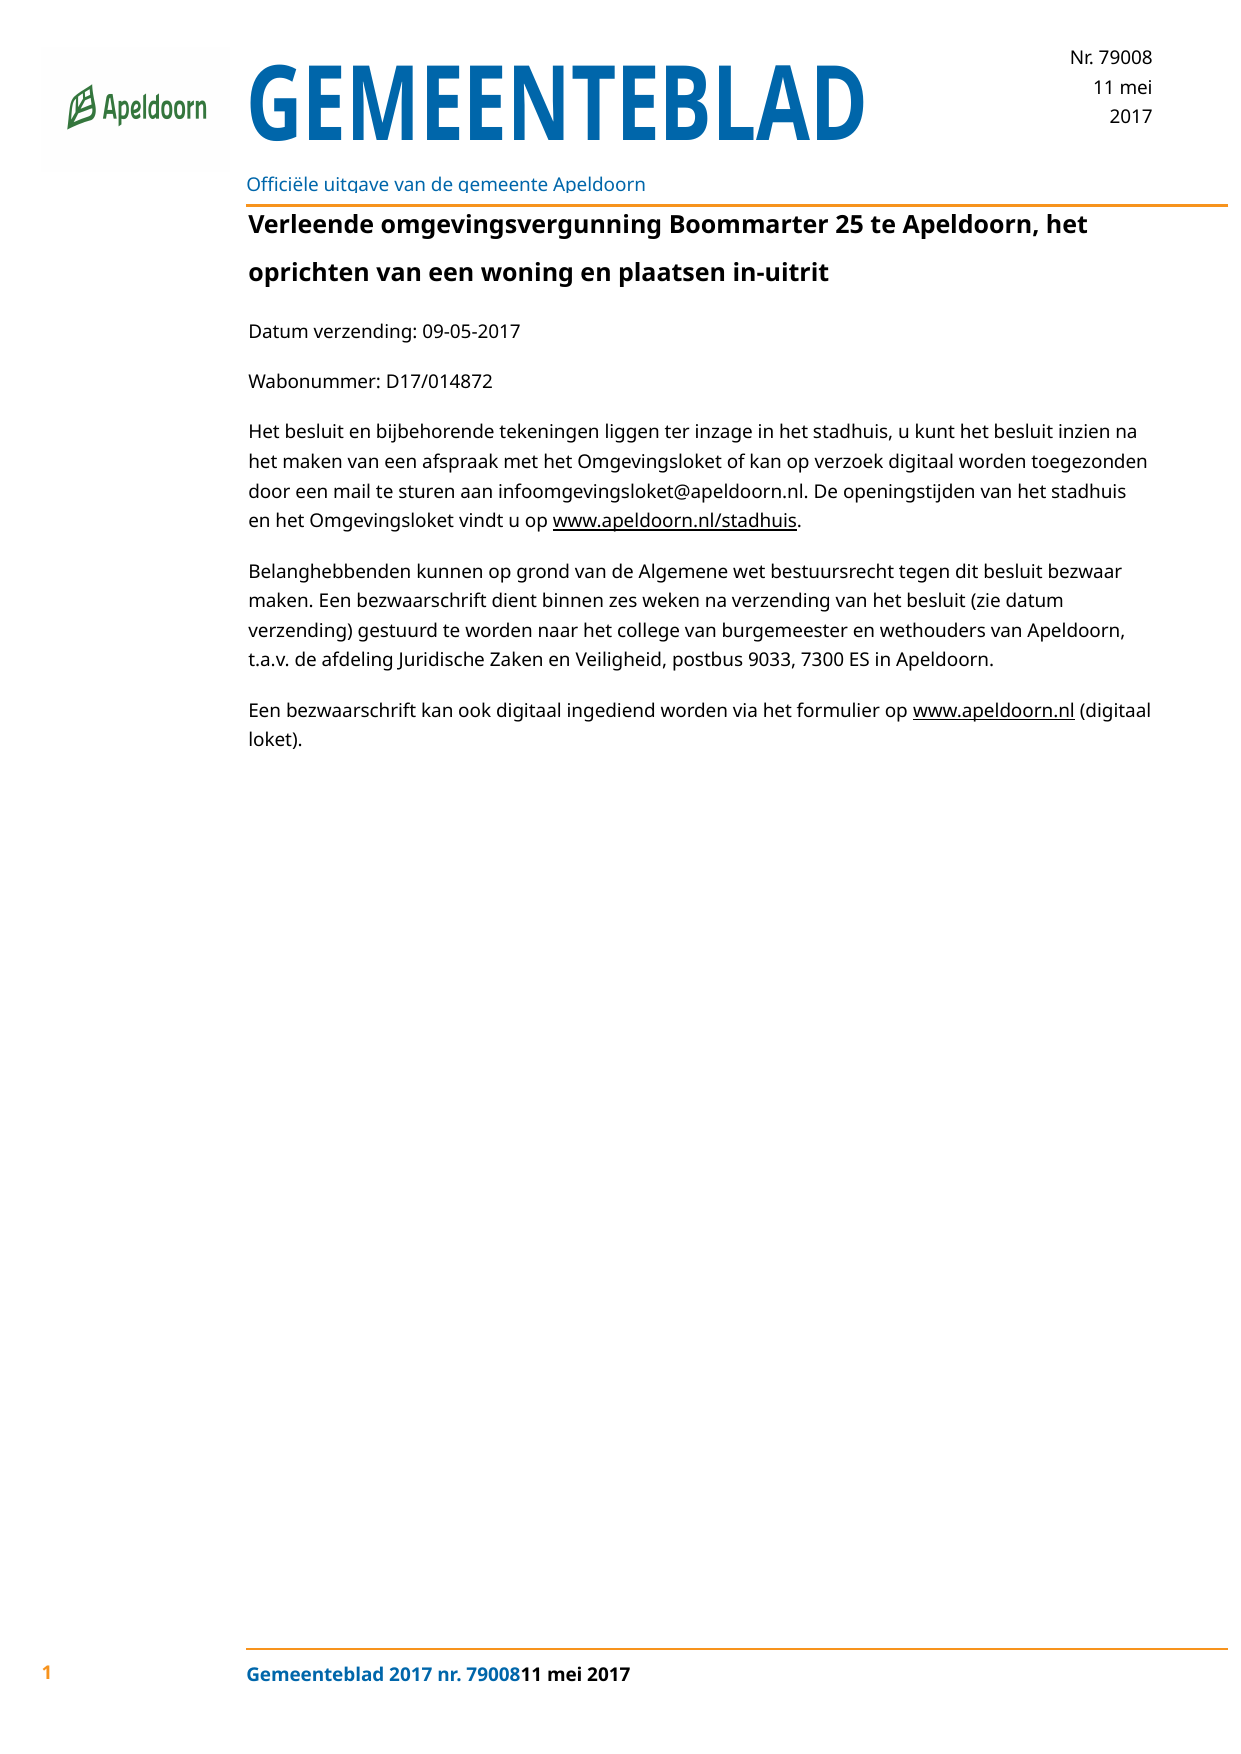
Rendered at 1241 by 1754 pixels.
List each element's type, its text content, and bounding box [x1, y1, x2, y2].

text Belanghebbenden kunnen op grond van de Algemene wet bestuursrecht tegen dit besluit bezwaar maken. Een bezwaarschrift dient binnen zes weken na verzending van het besluit (zie datum verzending) gestuurd te worden naar het college van burgemeester en wethouders van Apeldoorn, t.a.v. de afdeling Juridische Zaken en Veiligheid, postbus 9033, 7300 ES in Apeldoorn. [248, 558, 1152, 672]
text Een bezwaarschrift kan ook digitaal ingediend worden via het formulier op www.apeldoorn.nl (digitaal loket). [248, 697, 1152, 752]
picture [41, 47, 231, 172]
text Wabonummer: D17/014872 [248, 368, 1152, 394]
text Het besluit en bijbehorende tekeningen liggen ter inzage in het stadhuis, u kunt het besluit inzien na het maken van een afspraak met het Omgevingsloket of kan op verzoek digitaal worden toegezonden door een mail te sturen aan infoomgevingsloket@apeldoorn.nl. De openingstijden van het stadhuis en het Omgevingsloket vindt u op www.apeldoorn.nl/stadhuis. [248, 419, 1152, 533]
text Datum verzending: 09-05-2017 [248, 318, 1152, 344]
text Verleende omgevingsvergunning Boommarter 25 te Apeldoorn, het oprichten van een woning en plaatsen in-uitrit [248, 207, 1152, 288]
